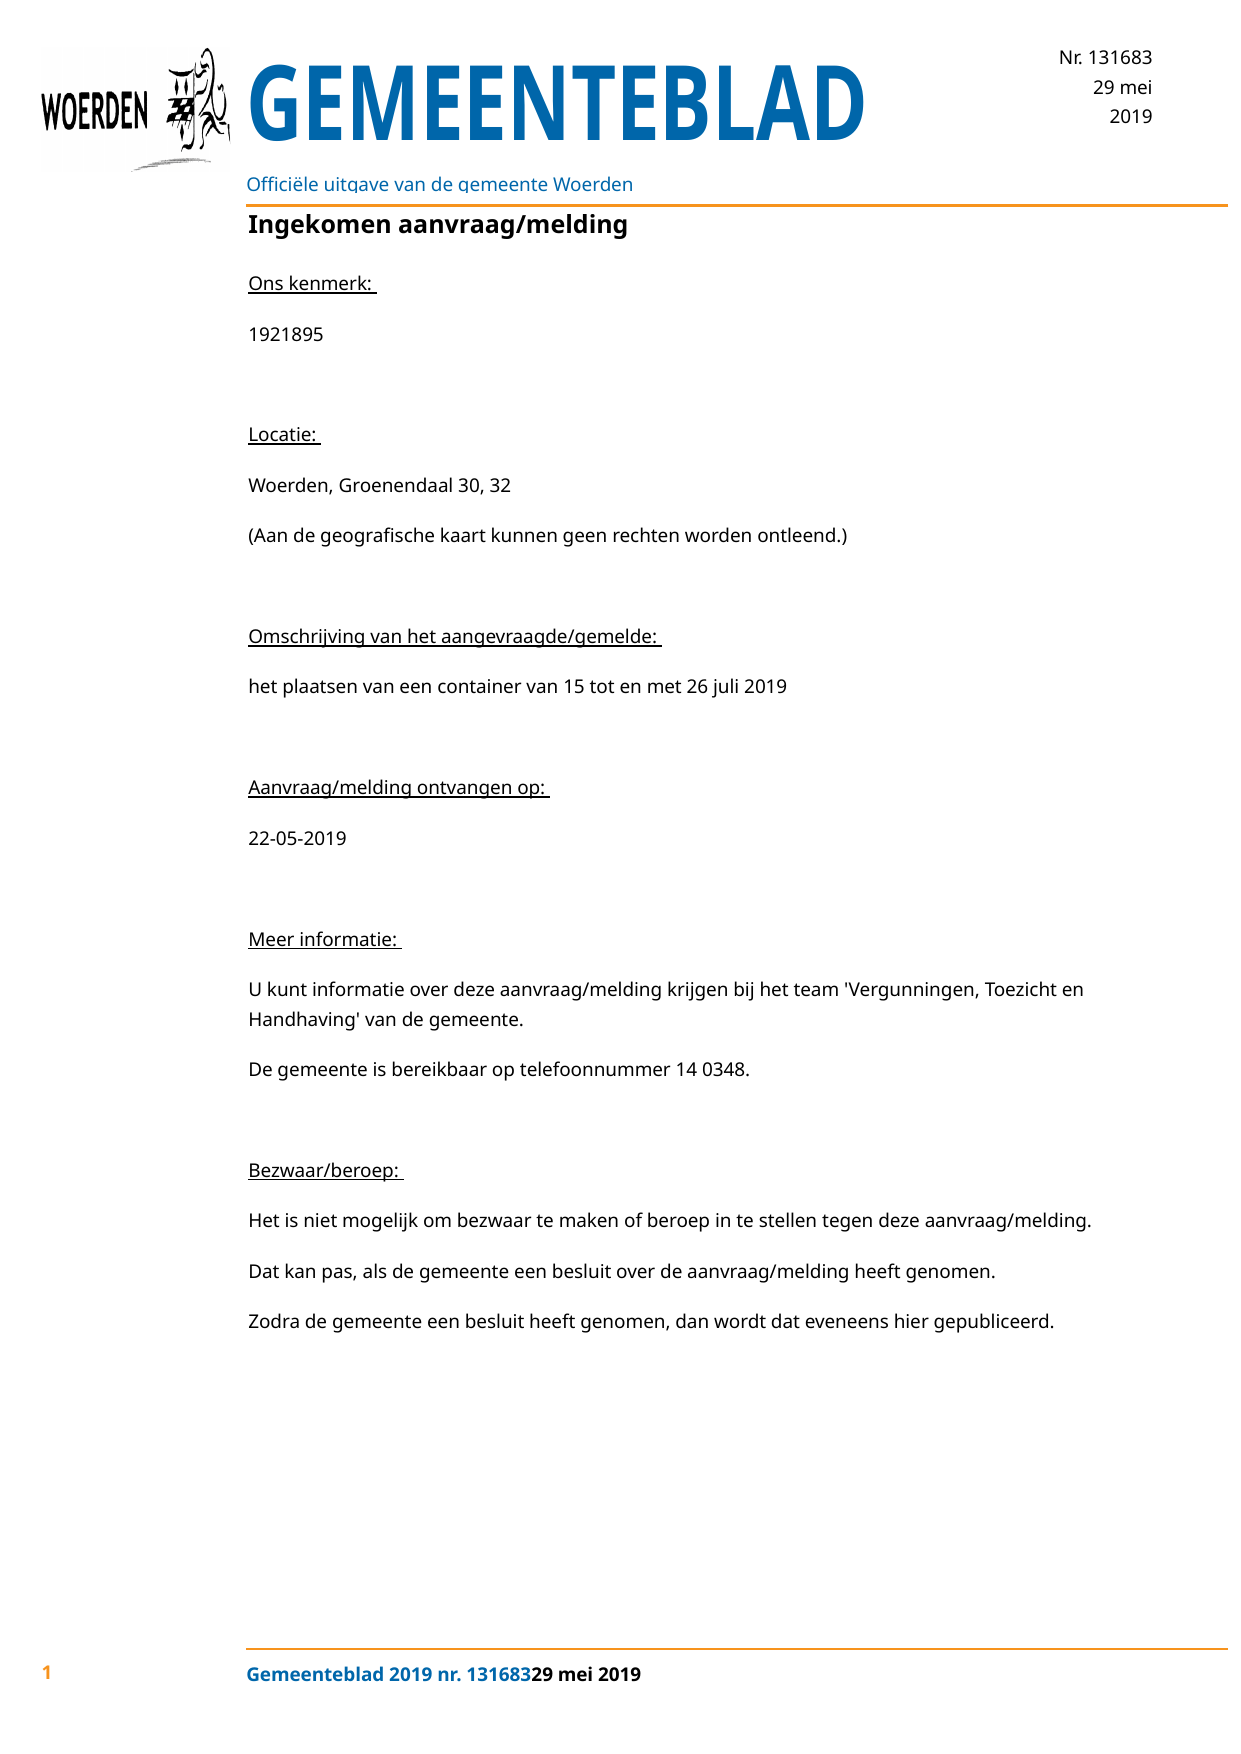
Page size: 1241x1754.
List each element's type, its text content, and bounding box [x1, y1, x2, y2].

text Ingekomen aanvraag/melding [248, 207, 1152, 241]
text Bezwaar/beroep: [248, 1157, 1152, 1183]
text 1921895 [248, 321, 1152, 346]
text U kunt informatie over deze aanvraag/melding krijgen bij het team 'Vergunningen, Toezicht en Handhaving' van de gemeente. [248, 976, 1152, 1031]
text Woerden, Groenendaal 30, 32 [248, 472, 1152, 498]
text Locatie: [248, 422, 1152, 447]
text Zodra de gemeente een besluit heeft genomen, dan wordt dat eveneens hier gepubliceerd. [248, 1308, 1152, 1334]
text De gemeente is bereikbaar op telefoonnummer 14 0348. [248, 1056, 1152, 1082]
text Dat kan pas, als de gemeente een besluit over de aanvraag/melding heeft genomen. [248, 1258, 1152, 1283]
text het plaatsen van een container van 15 tot en met 26 juli 2019 [248, 674, 1152, 699]
text (Aan de geografische kaart kunnen geen rechten worden ontleend.) [248, 522, 1152, 548]
text Aanvraag/melding ontvangen op: [248, 774, 1152, 800]
text Het is niet mogelijk om bezwaar te maken of beroep in te stellen tegen deze aanvraag/melding. [248, 1207, 1152, 1233]
text Ons kenmerk: [248, 270, 1152, 296]
text Meer informatie: [248, 926, 1152, 951]
text Omschrijving van het aangevraagde/gemelde: [248, 623, 1152, 649]
picture [41, 47, 231, 172]
text 22-05-2019 [248, 825, 1152, 851]
